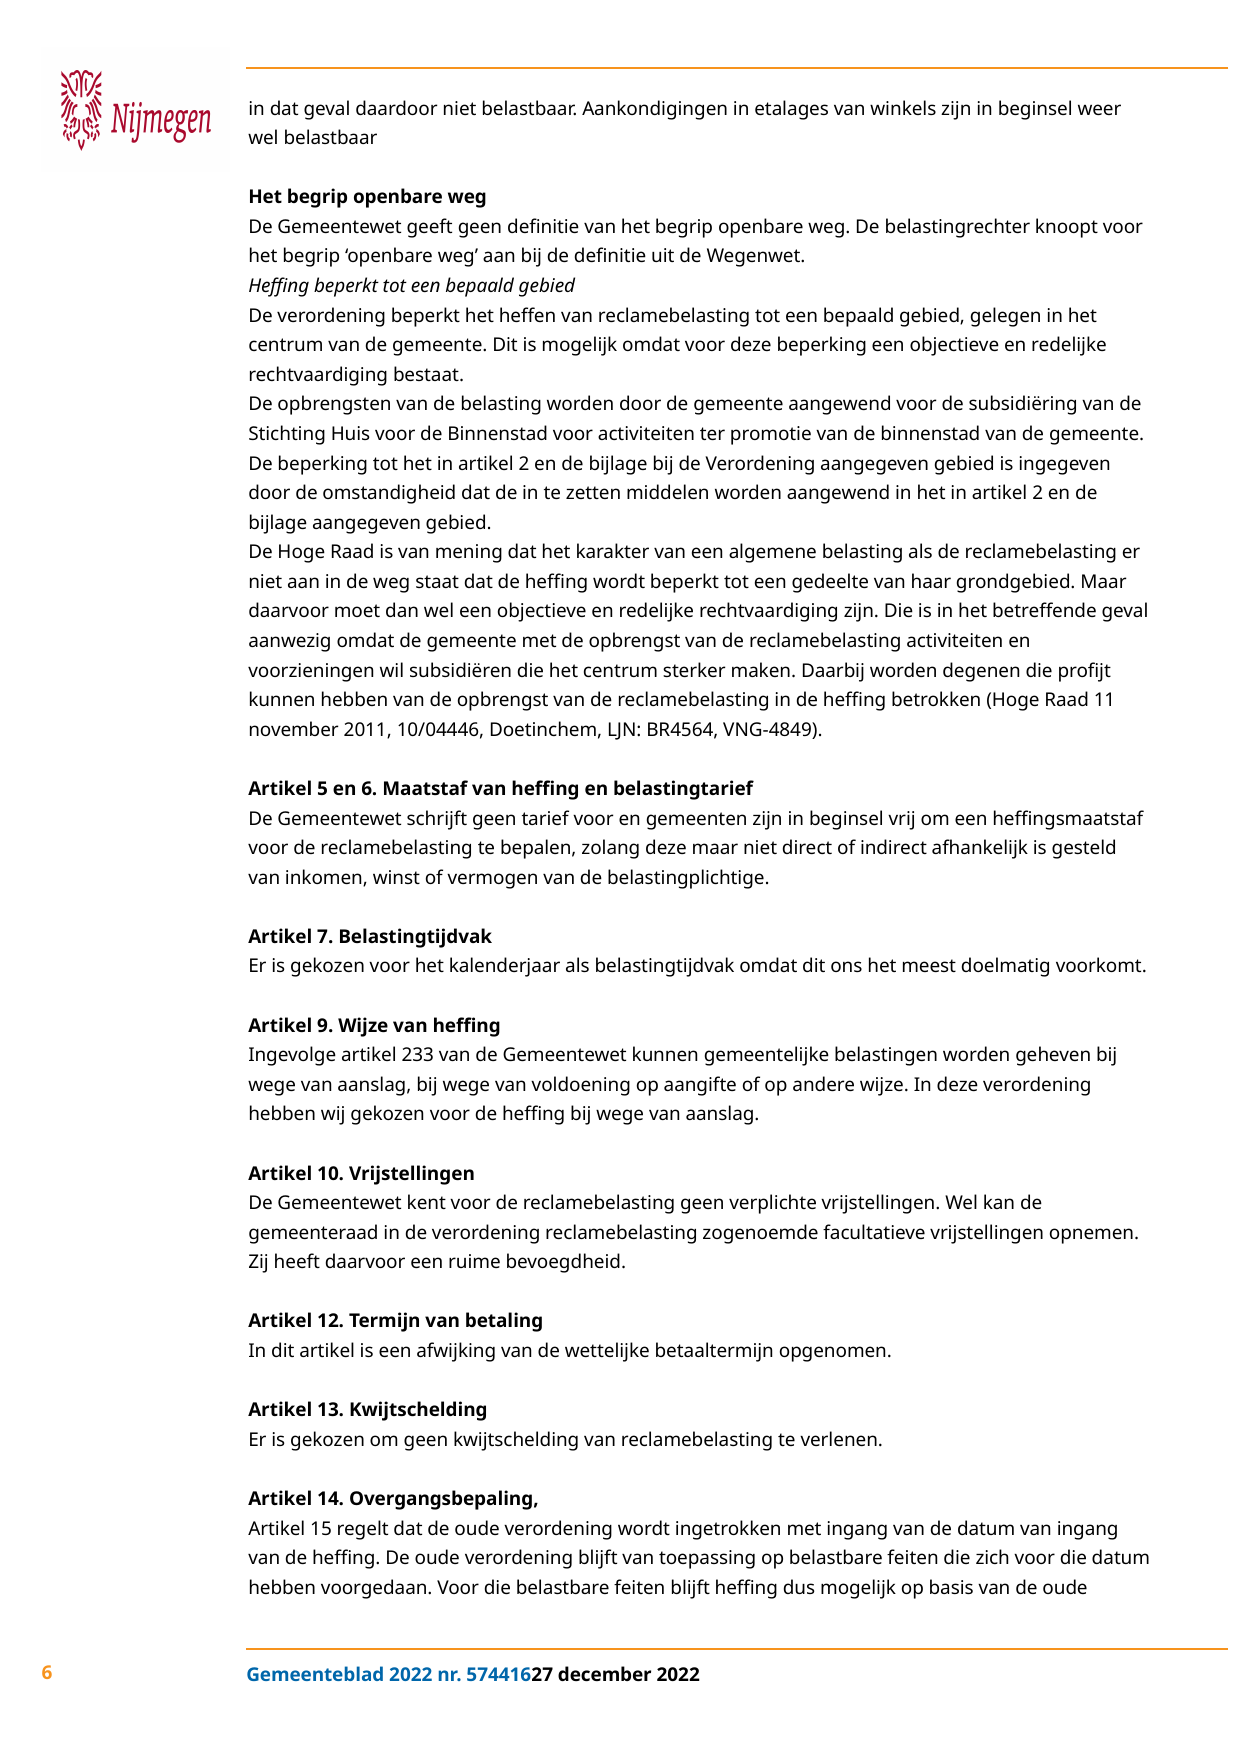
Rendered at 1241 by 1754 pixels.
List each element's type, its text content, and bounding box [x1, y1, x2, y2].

text Er is gekozen om geen kwijtschelding van reclamebelasting te verlenen. [248, 1426, 1152, 1452]
text Ingevolge artikel 233 van de Gemeentewet kunnen gemeentelijke belastingen worden geheven bij wege van aanslag, bij wege van voldoening op aangifte of op andere wijze. In deze verordening hebben wij gekozen voor de heffing bij wege van aanslag. [248, 1041, 1152, 1126]
text De Gemeentewet schrijft geen tarief voor en gemeenten zijn in beginsel vrij om een heffingsmaatstaf voor de reclamebelasting te bepalen, zolang deze maar niet direct of indirect afhankelijk is gesteld van inkomen, winst of vermogen van de belastingplichtige. [248, 805, 1152, 890]
text In dit artikel is een afwijking van de wettelijke betaaltermijn opgenomen. [248, 1337, 1152, 1363]
text Het begrip openbare weg [248, 183, 1152, 209]
text De opbrengsten van de belasting worden door de gemeente aangewend voor de subsidiëring van de Stichting Huis voor de Binnenstad voor activiteiten ter promotie van de binnenstad van de gemeente. [248, 391, 1152, 446]
picture [41, 47, 231, 172]
text De beperking tot het in artikel 2 en de bijlage bij de Verordening aangegeven gebied is ingegeven door de omstandigheid dat de in te zetten middelen worden aangewend in het in artikel 2 en de bijlage aangegeven gebied. [248, 450, 1152, 535]
text De Gemeentewet kent voor de reclamebelasting geen verplichte vrijstellingen. Wel kan de gemeenteraad in de verordening reclamebelasting zogenoemde facultatieve vrijstellingen opnemen. Zij heeft daarvoor een ruime bevoegdheid. [248, 1189, 1152, 1274]
text Artikel 14. Overgangsbepaling, [248, 1485, 1152, 1511]
text Artikel 12. Termijn van betaling [248, 1308, 1152, 1333]
text De verordening beperkt het heffen van reclamebelasting tot een bepaald gebied, gelegen in het centrum van de gemeente. Dit is mogelijk omdat voor deze beperking een objectieve en redelijke rechtvaardiging bestaat. [248, 302, 1152, 387]
text Artikel 15 regelt dat de oude verordening wordt ingetrokken met ingang van de datum van ingang van de heffing. De oude verordening blijft van toepassing op belastbare feiten die zich voor die datum hebben voorgedaan. Voor die belastbare feiten blijft heffing dus mogelijk op basis van de oude [248, 1515, 1152, 1600]
text Artikel 5 en 6. Maatstaf van heffing en belastingtarief [248, 775, 1152, 801]
text Artikel 7. Belastingtijdvak [248, 923, 1152, 949]
text Artikel 9. Wijze van heffing [248, 1012, 1152, 1038]
text Artikel 10. Vrijstellingen [248, 1160, 1152, 1186]
text Er is gekozen voor het kalenderjaar als belastingtijdvak omdat dit ons het meest doelmatig voorkomt. [248, 953, 1152, 978]
text in dat geval daardoor niet belastbaar. Aankondigingen in etalages van winkels zijn in beginsel weer wel belastbaar [248, 95, 1152, 150]
text Artikel 13. Kwijtschelding [248, 1396, 1152, 1422]
text De Gemeentewet geeft geen definitie van het begrip openbare weg. De belastingrechter knoopt voor het begrip ‘openbare weg’ aan bij de definitie uit de Wegenwet. [248, 213, 1152, 268]
text Heffing beperkt tot een bepaald gebied [248, 272, 1152, 298]
text De Hoge Raad is van mening dat het karakter van een algemene belasting als de reclamebelasting er niet aan in de weg staat dat de heffing wordt beperkt tot een gedeelte van haar grondgebied. Maar daarvoor moet dan wel een objectieve en redelijke rechtvaardiging zijn. Die is in het betreffende geval aanwezig omdat de gemeente met de opbrengst van de reclamebelasting activiteiten en voorzieningen wil subsidiëren die het centrum sterker maken. Daarbij worden degenen die profijt kunnen hebben van de opbrengst van de reclamebelasting in de heffing betrokken (Hoge Raad 11 november 2011, 10/04446, Doetinchem, LJN: BR4564, VNG-4849). [248, 538, 1152, 742]
